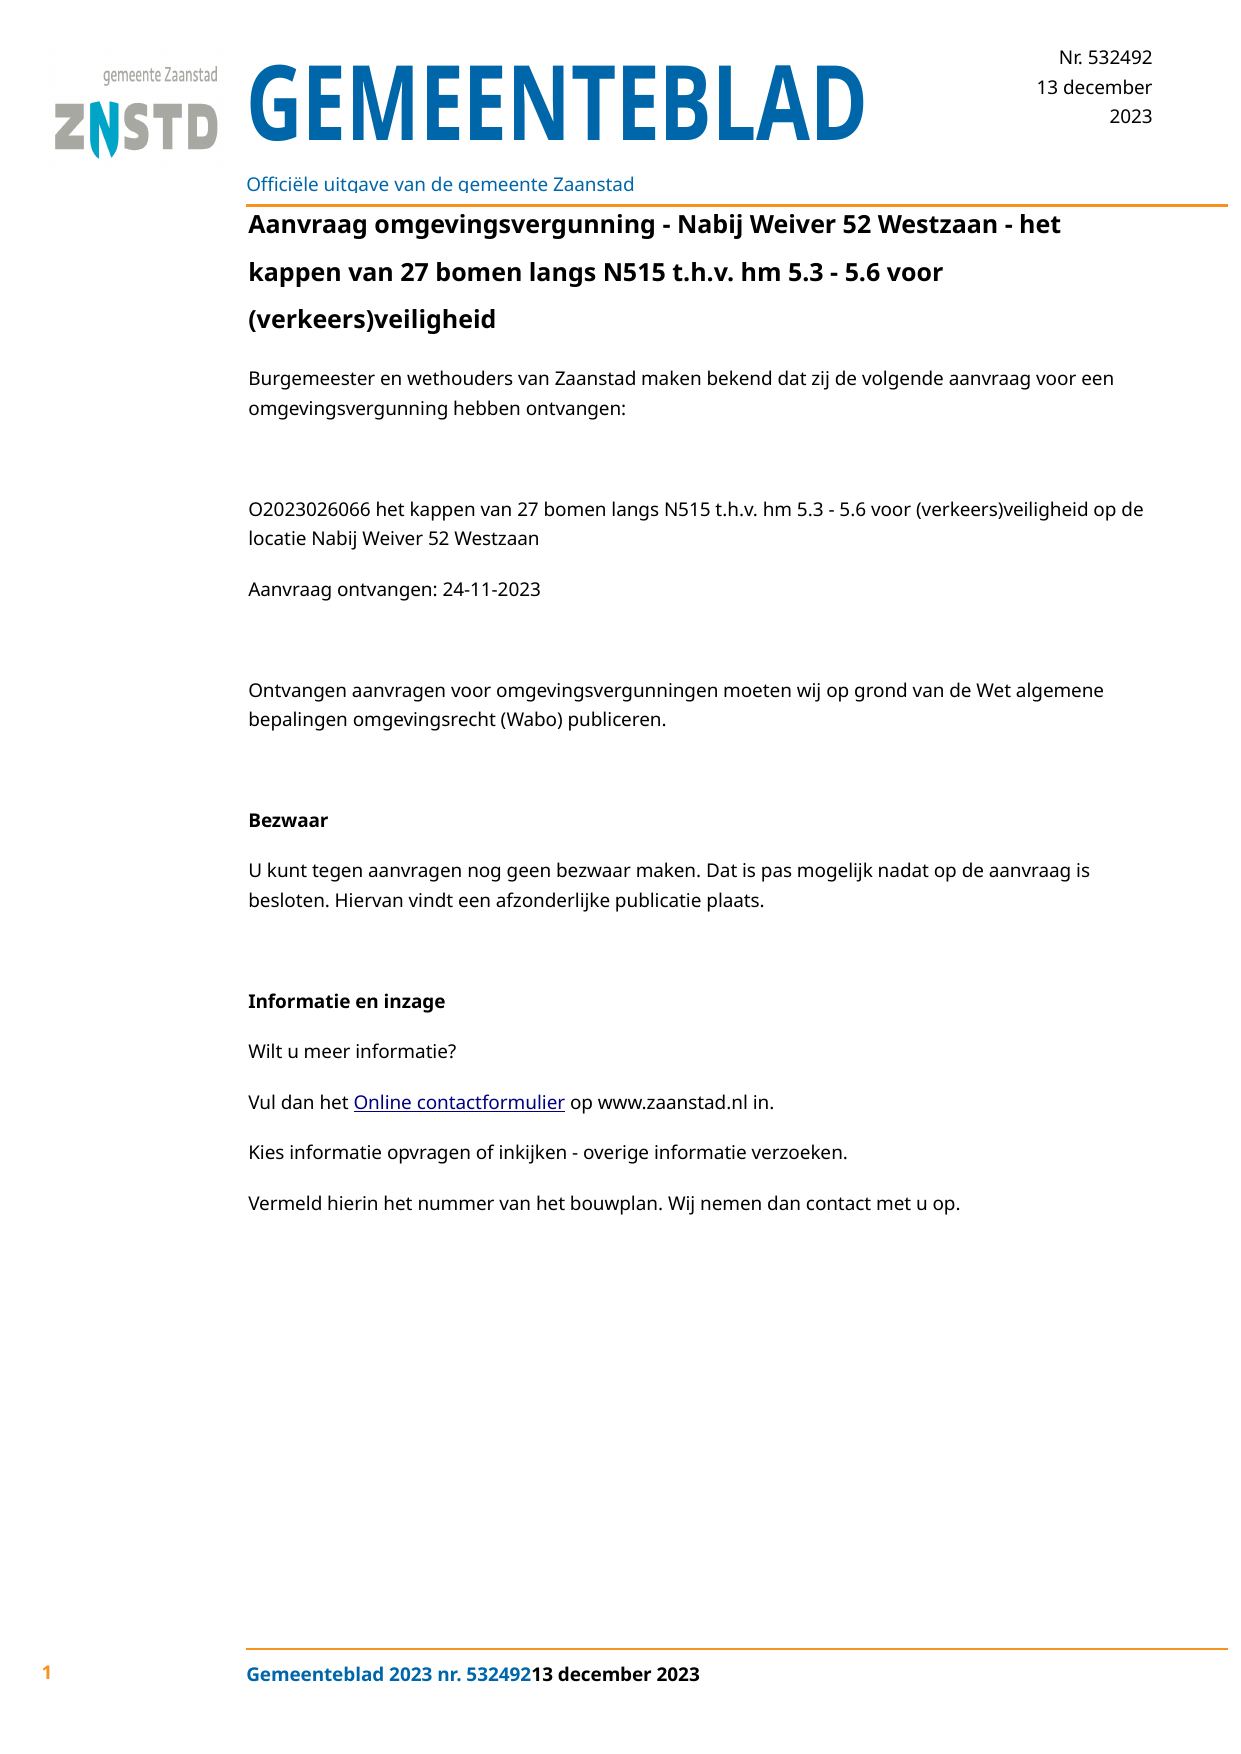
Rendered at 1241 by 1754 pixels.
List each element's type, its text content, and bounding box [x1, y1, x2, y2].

text Aanvraag ontvangen: 24-11-2023 [248, 576, 1152, 602]
text Informatie en inzage [248, 988, 1152, 1014]
text Vermeld hierin het nummer van het bouwplan. Wij nemen dan contact met u op. [248, 1190, 1152, 1215]
picture [41, 47, 231, 172]
text Vul dan het Online contactformulier op www.zaanstad.nl in. [248, 1089, 1152, 1114]
text Ontvangen aanvragen voor omgevingsvergunningen moeten wij op grond van de Wet algemene bepalingen omgevingsrecht (Wabo) publiceren. [248, 677, 1152, 732]
text Kies informatie opvragen of inkijken - overige informatie verzoeken. [248, 1139, 1152, 1165]
text Bezwaar [248, 807, 1152, 833]
text Burgemeester en wethouders van Zaanstad maken bekend dat zij de volgende aanvraag voor een omgevingsvergunning hebben ontvangen: [248, 366, 1152, 421]
text O2023026066 het kappen van 27 bomen langs N515 t.h.v. hm 5.3 - 5.6 voor (verkeers)veiligheid op de locatie Nabij Weiver 52 Westzaan [248, 496, 1152, 551]
text Aanvraag omgevingsvergunning - Nabij Weiver 52 Westzaan - het kappen van 27 bomen langs N515 t.h.v. hm 5.3 - 5.6 voor (verkeers)veiligheid [248, 207, 1152, 336]
text Wilt u meer informatie? [248, 1038, 1152, 1064]
text U kunt tegen aanvragen nog geen bezwaar maken. Dat is pas mogelijk nadat op de aanvraag is besloten. Hiervan vindt een afzonderlijke publicatie plaats. [248, 858, 1152, 913]
